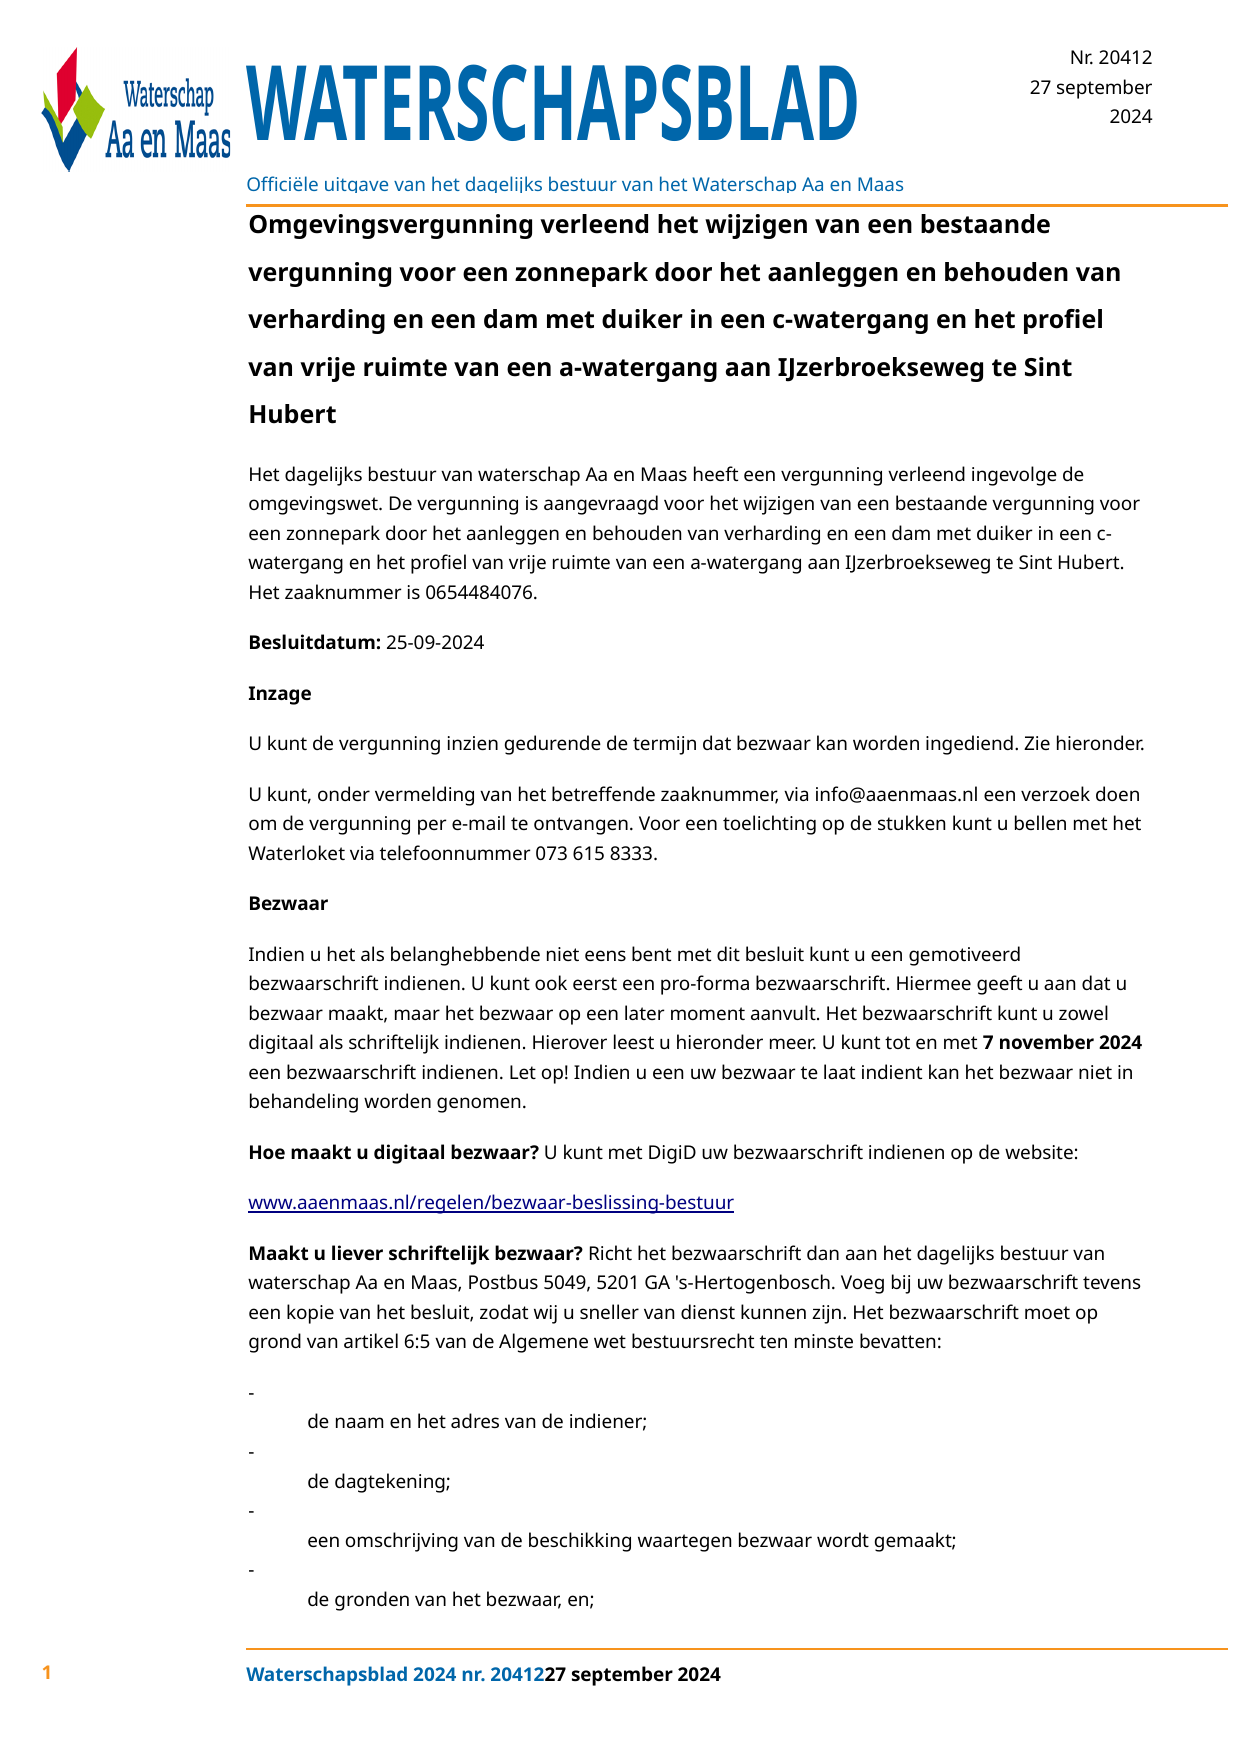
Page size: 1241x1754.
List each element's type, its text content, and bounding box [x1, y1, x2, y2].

picture [41, 47, 231, 172]
text Besluitdatum: 25-09-2024 [248, 629, 1152, 655]
list de gronden van het bezwaar, en; [248, 1586, 1152, 1612]
text Indien u het als belanghebbende niet eens bent met dit besluit kunt u een gemotiveerd bezwaarschrift indienen. U kunt ook eerst een pro-forma bezwaarschrift. Hiermee geeft u aan dat u bezwaar maakt, maar het bezwaar op een later moment aanvult. Het bezwaarschrift kunt u zowel digitaal als schriftelijk indienen. Hierover leest u hieronder meer. U kunt tot en met 7 november 2024 een bezwaarschrift indienen. Let op! Indien u een uw bezwaar te laat indient kan het bezwaar niet in behandeling worden genomen. [248, 941, 1152, 1114]
text Maakt u liever schriftelijk bezwaar? Richt het bezwaarschrift dan aan het dagelijks bestuur van waterschap Aa en Maas, Postbus 5049, 5201 GA 's-Hertogenbosch. Voeg bij uw bezwaarschrift tevens een kopie van het besluit, zodat wij u sneller van dienst kunnen zijn. Het bezwaarschrift moet op grond van artikel 6:5 van de Algemene wet bestuursrecht ten minste bevatten: [248, 1240, 1152, 1354]
text U kunt de vergunning inzien gedurende de termijn dat bezwaar kan worden ingediend. Zie hieronder. [248, 730, 1152, 756]
list de naam en het adres van de indiener; [248, 1409, 1152, 1434]
text www.aaenmaas.nl/regelen/bezwaar-beslissing-bestuur [248, 1189, 1152, 1215]
text U kunt, onder vermelding van het betreffende zaaknummer, via info@aaenmaas.nl een verzoek doen om de vergunning per e-mail te ontvangen. Voor een toelichting op de stukken kunt u bellen met het Waterloket via telefoonnummer 073 615 8333. [248, 781, 1152, 866]
text Omgevingsvergunning verleend het wijzigen van een bestaande vergunning voor een zonnepark door het aanleggen en behouden van verharding en een dam met duiker in een c-watergang en het profiel van vrije ruimte van een a-watergang aan IJzerbroekseweg te Sint Hubert [248, 207, 1152, 431]
text Bezwaar [248, 890, 1152, 916]
text Hoe maakt u digitaal bezwaar? U kunt met DigiD uw bezwaarschrift indienen op de website: [248, 1139, 1152, 1165]
text Het dagelijks bestuur van waterschap Aa en Maas heeft een vergunning verleend ingevolge de omgevingswet. De vergunning is aangevraagd voor het wijzigen van een bestaande vergunning voor een zonnepark door het aanleggen en behouden van verharding en een dam met duiker in een c-watergang en het profiel van vrije ruimte van een a-watergang aan IJzerbroekseweg te Sint Hubert. Het zaaknummer is 0654484076. [248, 461, 1152, 605]
list een omschrijving van de beschikking waartegen bezwaar wordt gemaakt; [248, 1527, 1152, 1553]
list de dagtekening; [248, 1468, 1152, 1493]
text Inzage [248, 680, 1152, 706]
